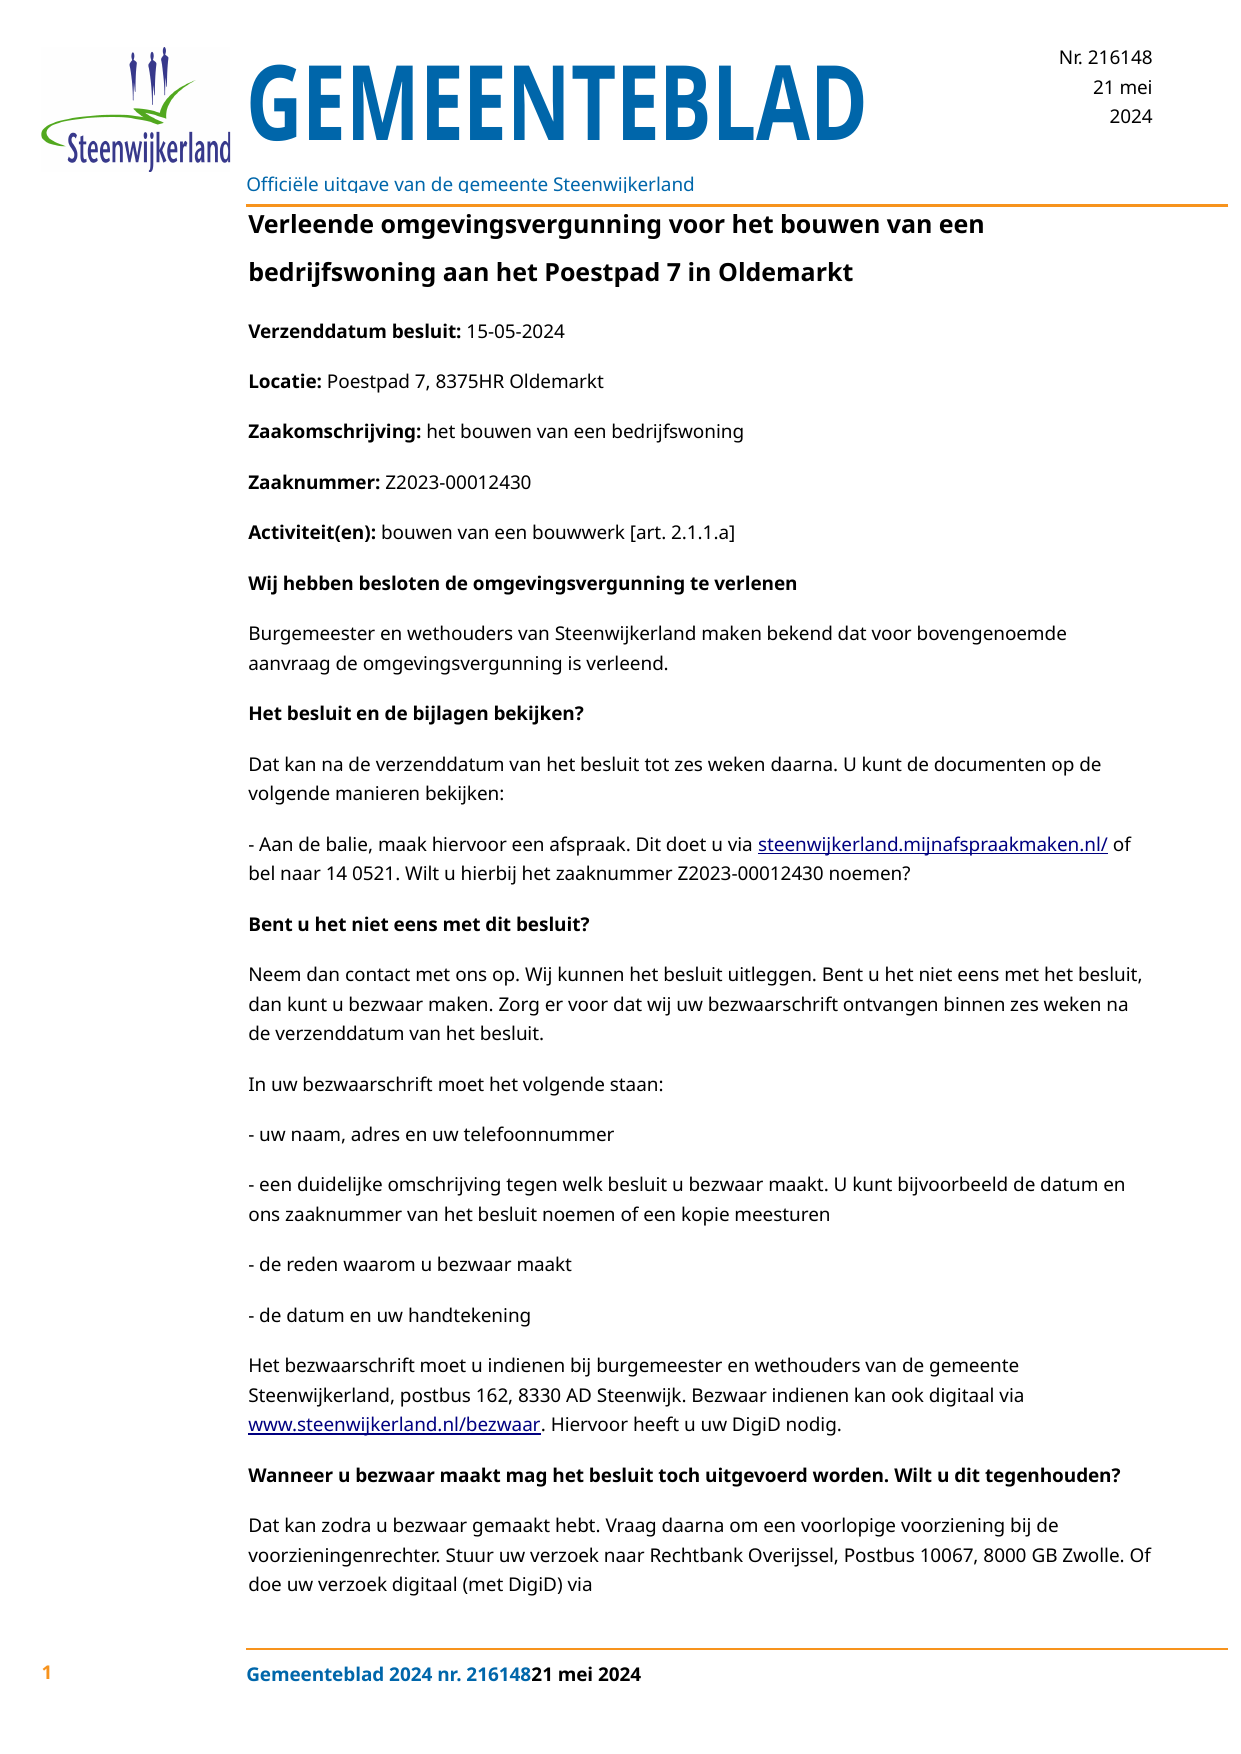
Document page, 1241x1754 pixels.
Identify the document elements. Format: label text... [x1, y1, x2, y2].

picture [41, 47, 231, 172]
text Het bezwaarschrift moet u indienen bij burgemeester en wethouders van de gemeente Steenwijkerland, postbus 162, 8330 AD Steenwijk. Bezwaar indienen kan ook digitaal via www.steenwijkerland.nl/bezwaar. Hiervoor heeft u uw DigiD nodig. [248, 1352, 1152, 1437]
text - de reden waarom u bezwaar maakt [248, 1252, 1152, 1277]
text - Aan de balie, maak hiervoor een afspraak. Dit doet u via steenwijkerland.mijnafspraakmaken.nl/ of bel naar 14 0521. Wilt u hierbij het zaaknummer Z2023-00012430 noemen? [248, 831, 1152, 886]
text Verzenddatum besluit: 15-05-2024 [248, 318, 1152, 344]
text Neem dan contact met ons op. Wij kunnen het besluit uitleggen. Bent u het niet eens met het besluit, dan kunt u bezwaar maken. Zorg er voor dat wij uw bezwaarschrift ontvangen binnen zes weken na de verzenddatum van het besluit. [248, 961, 1152, 1046]
text In uw bezwaarschrift moet het volgende staan: [248, 1071, 1152, 1097]
text Locatie: Poestpad 7, 8375HR Oldemarkt [248, 368, 1152, 394]
text - uw naam, adres en uw telefoonnummer [248, 1121, 1152, 1147]
text Burgemeester en wethouders van Steenwijkerland maken bekend dat voor bovengenoemde aanvraag de omgevingsvergunning is verleend. [248, 620, 1152, 676]
text Wanneer u bezwaar maakt mag het besluit toch uitgevoerd worden. Wilt u dit tegenhouden? [248, 1462, 1152, 1488]
text - de datum en uw handtekening [248, 1302, 1152, 1328]
text Het besluit en de bijlagen bekijken? [248, 700, 1152, 726]
text Activiteit(en): bouwen van een bouwwerk [art. 2.1.1.a] [248, 519, 1152, 545]
text Zaaknummer: Z2023-00012430 [248, 469, 1152, 495]
text Bent u het niet eens met dit besluit? [248, 911, 1152, 937]
text Wij hebben besloten de omgevingsvergunning te verlenen [248, 570, 1152, 596]
text Dat kan zodra u bezwaar gemaakt hebt. Vraag daarna om een voorlopige voorziening bij de voorzieningenrechter. Stuur uw verzoek naar Rechtbank Overijssel, Postbus 10067, 8000 GB Zwolle. Of doe uw verzoek digitaal (met DigiD) via [248, 1512, 1152, 1597]
text Dat kan na de verzenddatum van het besluit tot zes weken daarna. U kunt de documenten op de volgende manieren bekijken: [248, 751, 1152, 806]
text Verleende omgevingsvergunning voor het bouwen van een bedrijfswoning aan het Poestpad 7 in Oldemarkt [248, 207, 1152, 288]
text - een duidelijke omschrijving tegen welk besluit u bezwaar maakt. U kunt bijvoorbeeld de datum en ons zaaknummer van het besluit noemen of een kopie meesturen [248, 1172, 1152, 1227]
text Zaakomschrijving: het bouwen van een bedrijfswoning [248, 419, 1152, 444]
